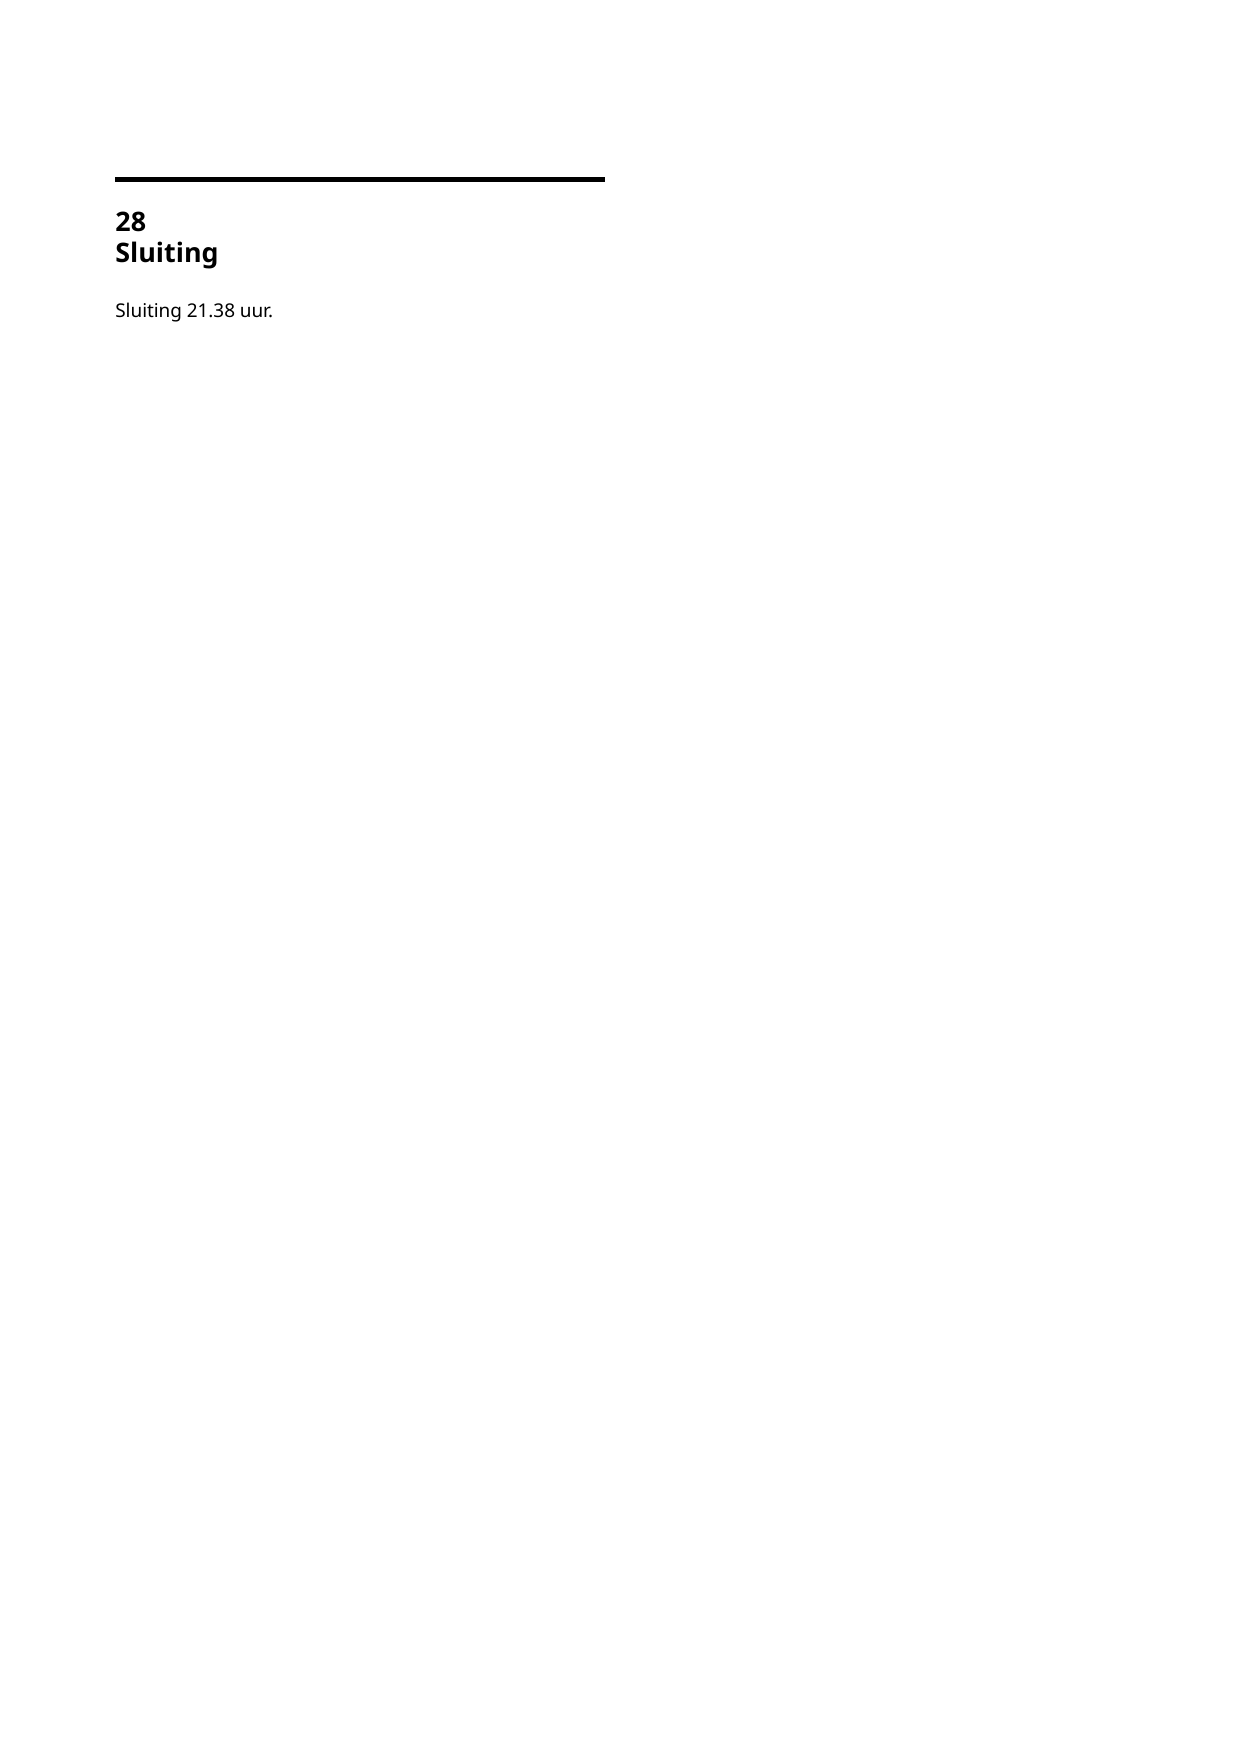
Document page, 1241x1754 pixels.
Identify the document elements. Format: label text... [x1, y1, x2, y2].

text 28 [115, 203, 605, 239]
text Sluiting [115, 239, 605, 283]
text Sluiting 21.38 uur. [115, 302, 605, 322]
